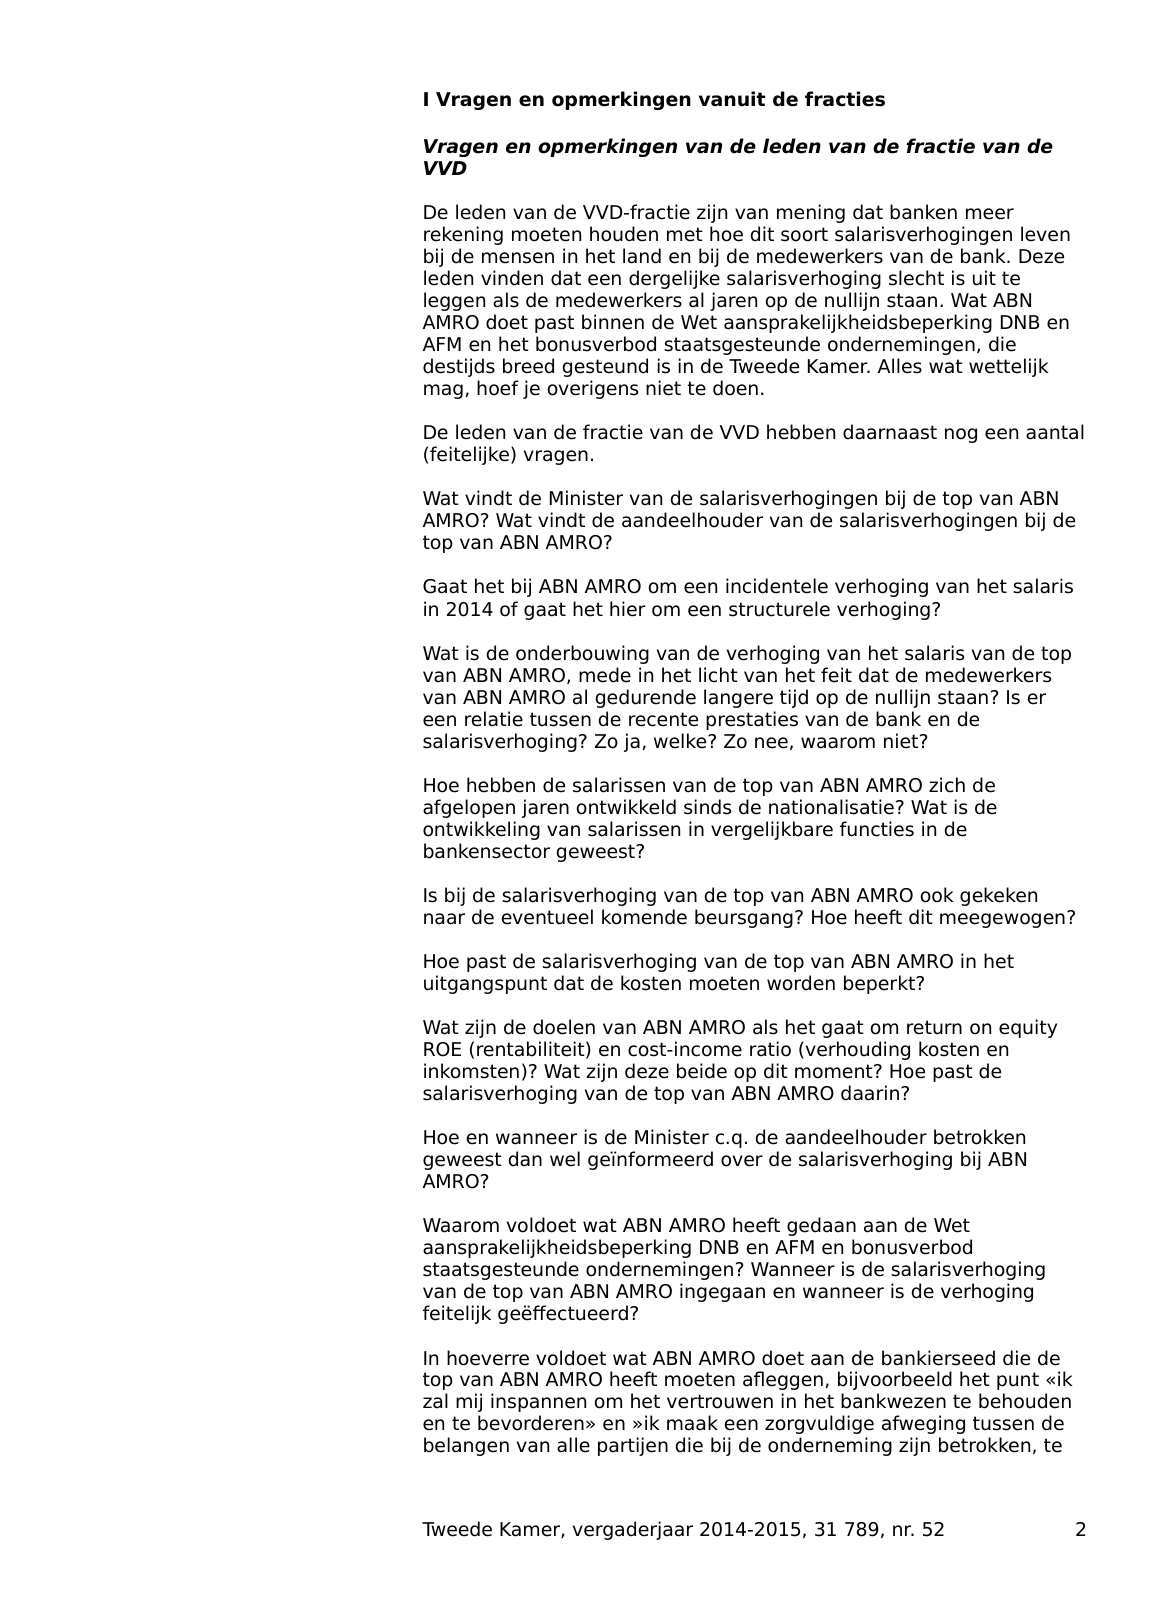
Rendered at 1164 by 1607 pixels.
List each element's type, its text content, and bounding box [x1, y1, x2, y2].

text Gaat het bij ABN AMRO om een incidentele verhoging van het salaris in 2014 of gaat het hier om een structurele verhoging? [422, 576, 1087, 620]
text Hoe hebben de salarissen van de top van ABN AMRO zich de afgelopen jaren ontwikkeld sinds de nationalisatie? Wat is de ontwikkeling van salarissen in vergelijkbare functies in de bankensector geweest? [422, 775, 1087, 863]
subtitle Vragen en opmerkingen van de leden van de fractie van de VVD [422, 136, 1087, 180]
text Hoe past de salarisverhoging van de top van ABN AMRO in het uitgangspunt dat de kosten moeten worden beperkt? [422, 951, 1087, 995]
text Wat vindt de Minister van de salarisverhogingen bij de top van ABN AMRO? Wat vindt de aandeelhouder van de salarisverhogingen bij de top van ABN AMRO? [422, 488, 1087, 554]
subtitle I Vragen en opmerkingen vanuit de fracties [422, 89, 1087, 111]
text Is bij de salarisverhoging van de top van ABN AMRO ook gekeken naar de eventueel komende beursgang? Hoe heeft dit meegewogen? [422, 885, 1087, 929]
text De leden van de VVD-fractie zijn van mening dat banken meer rekening moeten houden met hoe dit soort salarisverhogingen leven bij de mensen in het land en bij de medewerkers van de bank. Deze leden vinden dat een dergelijke salarisverhoging slecht is uit te leggen als de medewerkers al jaren op de nullijn staan. Wat ABN AMRO doet past binnen de Wet aansprakelijkheidsbeperking DNB en AFM en het bonusverbod staatsgesteunde ondernemingen, die destijds breed gesteund is in de Tweede Kamer. Alles wat wettelijk mag, hoef je overigens niet te doen. [422, 202, 1087, 400]
text In hoeverre voldoet wat ABN AMRO doet aan de bankierseed die de top van ABN AMRO heeft moeten afleggen, bijvoorbeeld het punt «ik zal mij inspannen om het vertrouwen in het bankwezen te behouden en te bevorderen» en »ik maak een zorgvuldige afweging tussen de belangen van alle partijen die bij de onderneming zijn betrokken, te [422, 1347, 1087, 1457]
text De leden van de fractie van de VVD hebben daarnaast nog een aantal (feitelijke) vragen. [422, 422, 1087, 466]
text Wat is de onderbouwing van de verhoging van het salaris van de top van ABN AMRO, mede in het licht van het feit dat de medewerkers van ABN AMRO al gedurende langere tijd op de nullijn staan? Is er een relatie tussen de recente prestaties van de bank en de salarisverhoging? Zo ja, welke? Zo nee, waarom niet? [422, 643, 1087, 752]
text Waarom voldoet wat ABN AMRO heeft gedaan aan de Wet aansprakelijkheidsbeperking DNB en AFM en bonusverbod staatsgesteunde ondernemingen? Wanneer is de salarisverhoging van de top van ABN AMRO ingegaan en wanneer is de verhoging feitelijk geëffectueerd? [422, 1215, 1087, 1325]
text Wat zijn de doelen van ABN AMRO als het gaat om return on equity ROE (rentabiliteit) en cost-income ratio (verhouding kosten en inkomsten)? Wat zijn deze beide op dit moment? Hoe past de salarisverhoging van de top van ABN AMRO daarin? [422, 1017, 1087, 1105]
text Hoe en wanneer is de Minister c.q. de aandeelhouder betrokken geweest dan wel geïnformeerd over de salarisverhoging bij ABN AMRO? [422, 1127, 1087, 1193]
